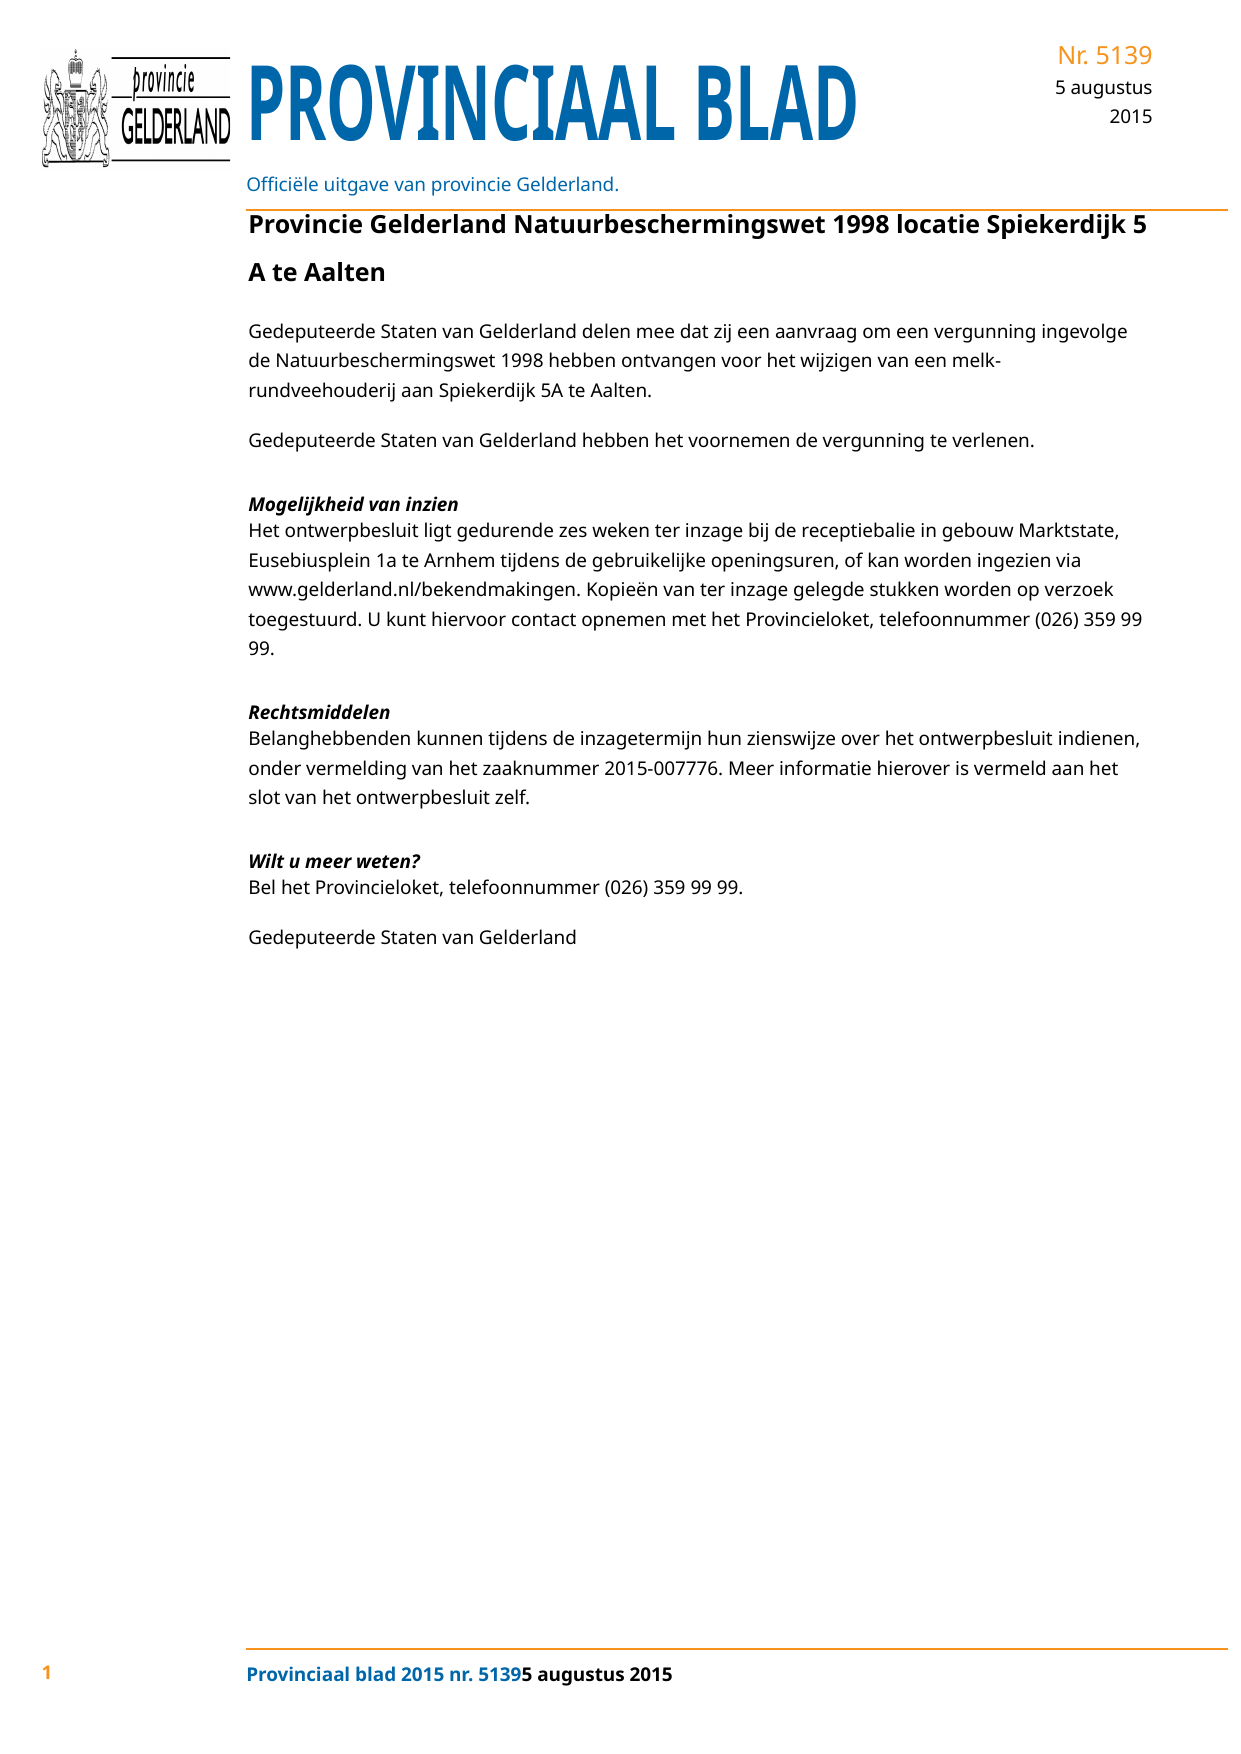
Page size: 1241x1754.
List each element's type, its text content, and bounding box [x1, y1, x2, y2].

text Belanghebbenden kunnen tijdens de inzagetermijn hun zienswijze over het ontwerpbesluit indienen, onder vermelding van het zaaknummer 2015-007776. Meer informatie hierover is vermeld aan het slot van het ontwerpbesluit zelf. [248, 725, 1152, 810]
picture [41, 47, 231, 172]
text Provincie Gelderland Natuurbeschermingswet 1998 locatie Spiekerdijk 5 A te Aalten [248, 211, 1152, 288]
text Rechtsmiddelen [248, 699, 1152, 725]
text Bel het Provincieloket, telefoonnummer (026) 359 99 99. [248, 874, 1152, 900]
text Gedeputeerde Staten van Gelderland hebben het voornemen de vergunning te verlenen. [248, 427, 1152, 453]
text Wilt u meer weten? [248, 848, 1152, 874]
text Het ontwerpbesluit ligt gedurende zes weken ter inzage bij de receptiebalie in gebouw Marktstate, Eusebiusplein 1a te Arnhem tijdens de gebruikelijke openingsuren, of kan worden ingezien via www.gelderland.nl/bekendmakingen. Kopieën van ter inzage gelegde stukken worden op verzoek toegestuurd. U kunt hiervoor contact opnemen met het Provincieloket, telefoonnummer (026) 359 99 99. [248, 517, 1152, 661]
text Mogelijkheid van inzien [248, 491, 1152, 517]
text Gedeputeerde Staten van Gelderland [248, 924, 1152, 950]
text Gedeputeerde Staten van Gelderland delen mee dat zij een aanvraag om een vergunning ingevolge de Natuurbeschermingswet 1998 hebben ontvangen voor het wijzigen van een melk- rundveehouderij aan Spiekerdijk 5A te Aalten. [248, 318, 1152, 403]
